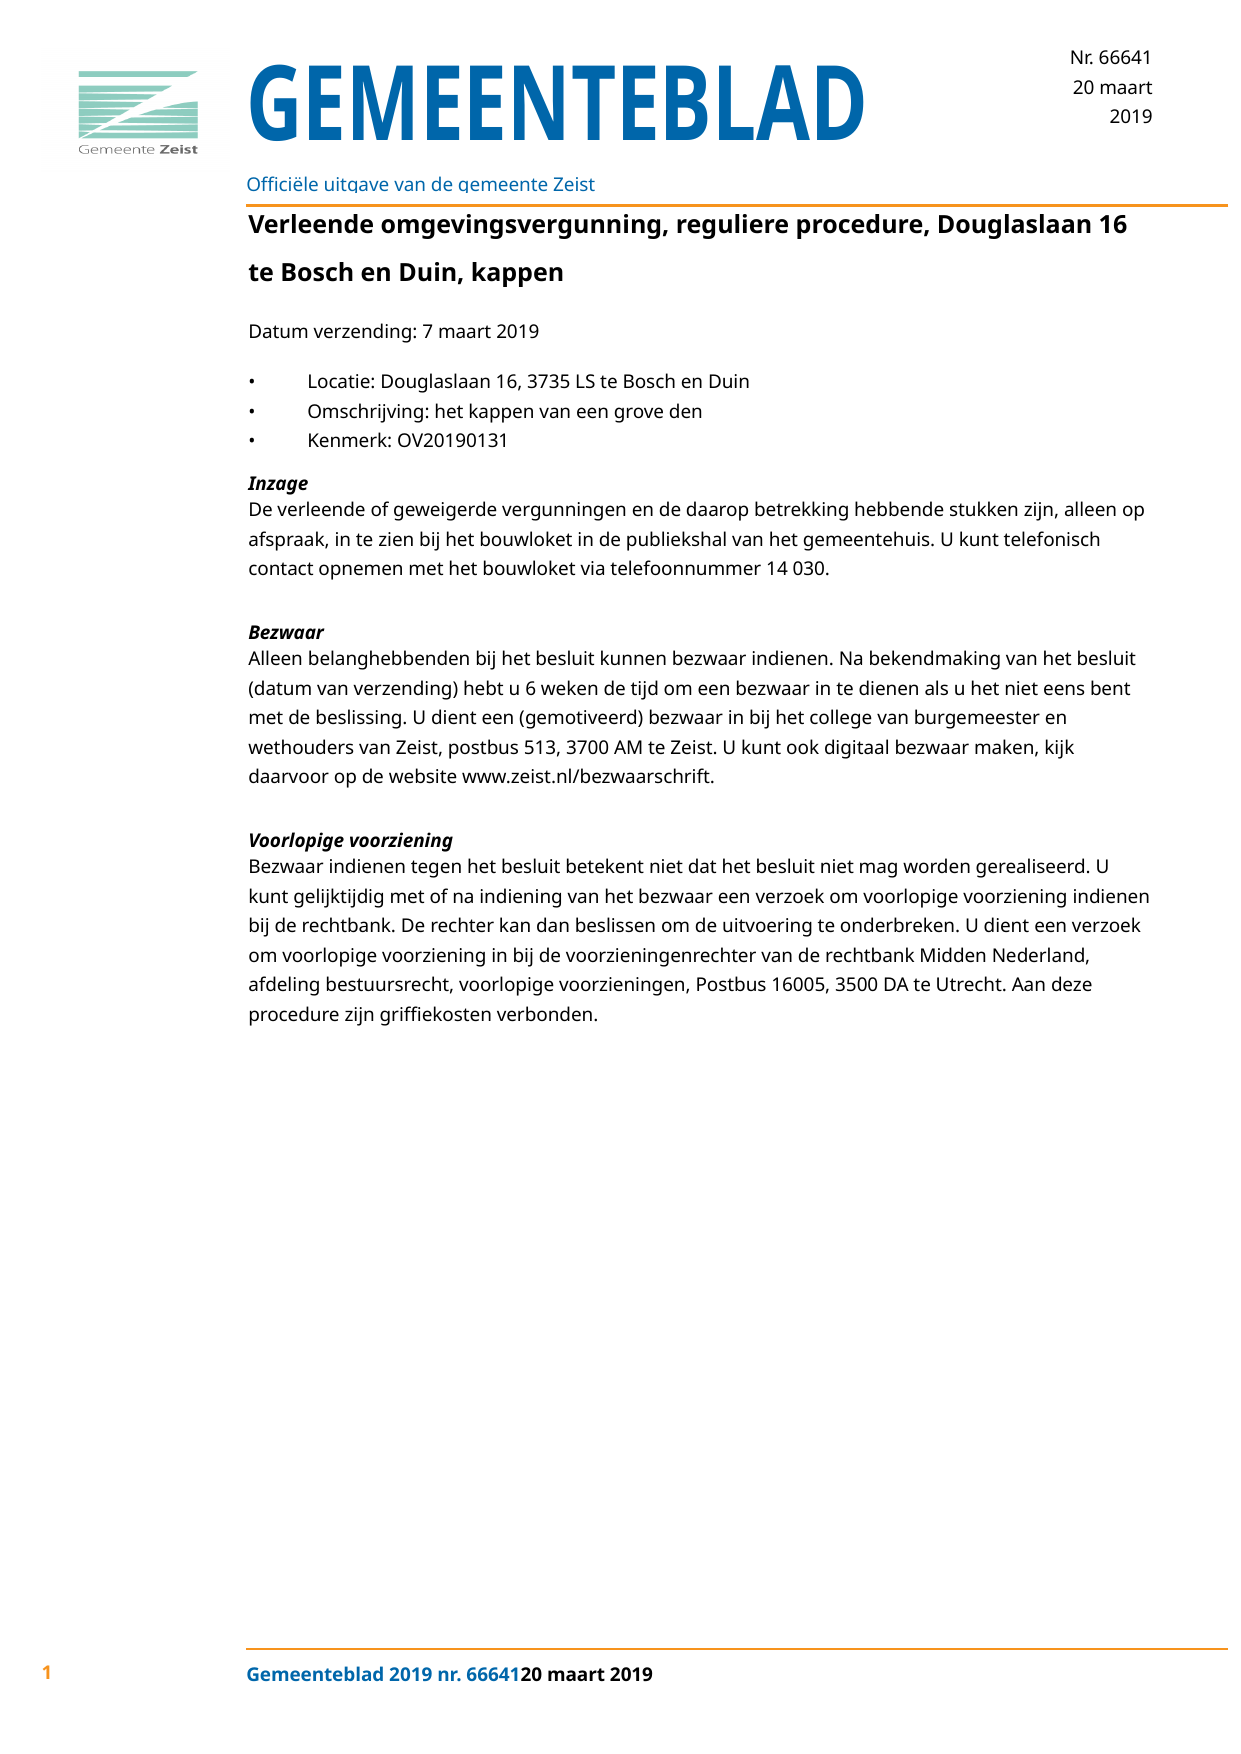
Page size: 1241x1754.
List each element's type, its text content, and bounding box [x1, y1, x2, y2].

list Locatie: Douglaslaan 16, 3735 LS te Bosch en Duin [248, 368, 1152, 394]
list Omschrijving: het kappen van een grove den [248, 398, 1152, 424]
picture [41, 47, 231, 172]
list Kenmerk: OV20190131 [248, 427, 1152, 453]
text Datum verzending: 7 maart 2019 [248, 318, 1152, 344]
text Alleen belanghebbenden bij het besluit kunnen bezwaar indienen. Na bekendmaking van het besluit (datum van verzending) hebt u 6 weken de tijd om een bezwaar in te dienen als u het niet eens bent met de beslissing. U dient een (gemotiveerd) bezwaar in bij het college van burgemeester en wethouders van Zeist, postbus 513, 3700 AM te Zeist. U kunt ook digitaal bezwaar maken, kijk daarvoor op de website www.zeist.nl/bezwaarschrift. [248, 645, 1152, 789]
text De verleende of geweigerde vergunningen en de daarop betrekking hebbende stukken zijn, alleen op afspraak, in te zien bij het bouwloket in de publiekshal van het gemeentehuis. U kunt telefonisch contact opnemen met het bouwloket via telefoonnummer 14 030. [248, 496, 1152, 581]
text Inzage [248, 471, 1152, 496]
text Verleende omgevingsvergunning, reguliere procedure, Douglaslaan 16 te Bosch en Duin, kappen [248, 207, 1152, 288]
text Bezwaar [248, 619, 1152, 645]
text Bezwaar indienen tegen het besluit betekent niet dat het besluit niet mag worden gerealiseerd. U kunt gelijktijdig met of na indiening van het bezwaar een verzoek om voorlopige voorziening indienen bij de rechtbank. De rechter kan dan beslissen om de uitvoering te onderbreken. U dient een verzoek om voorlopige voorziening in bij de voorzieningenrechter van de rechtbank Midden Nederland, afdeling bestuursrecht, voorlopige voorzieningen, Postbus 16005, 3500 DA te Utrecht. Aan deze procedure zijn griffiekosten verbonden. [248, 853, 1152, 1027]
text Voorlopige voorziening [248, 827, 1152, 853]
